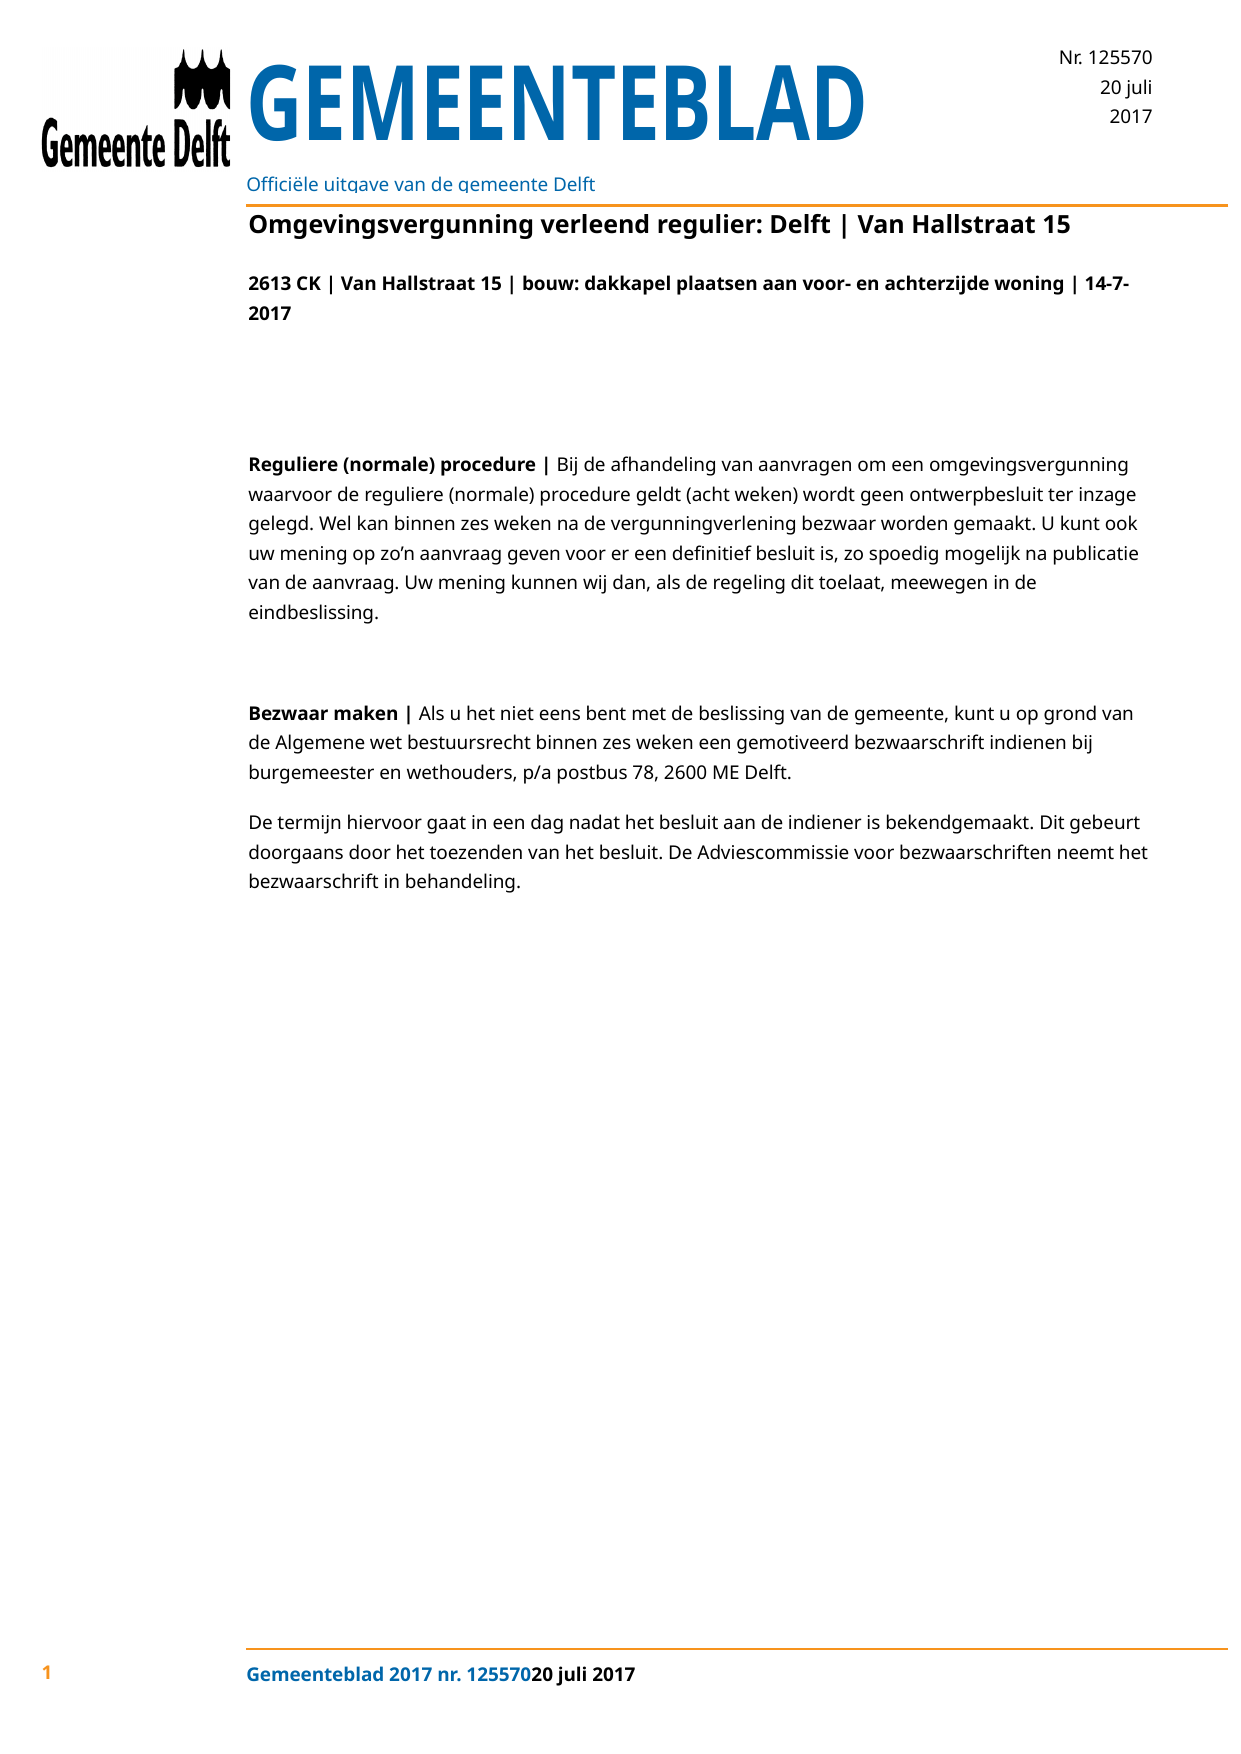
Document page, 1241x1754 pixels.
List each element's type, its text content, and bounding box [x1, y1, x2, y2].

text Omgevingsvergunning verleend regulier: Delft | Van Hallstraat 15 [248, 207, 1152, 241]
text 2613 CK | Van Hallstraat 15 | bouw: dakkapel plaatsen aan voor- en achterzijde woning | 14-7-2017 [248, 270, 1152, 326]
text Bezwaar maken | Als u het niet eens bent met de beslissing van de gemeente, kunt u op grond van de Algemene wet bestuursrecht binnen zes weken een gemotiveerd bezwaarschrift indienen bij burgemeester en wethouders, p/a postbus 78, 2600 ME Delft. [248, 700, 1152, 785]
text De termijn hiervoor gaat in een dag nadat het besluit aan de indiener is bekendgemaakt. Dit gebeurt doorgaans door het toezenden van het besluit. De Adviescommissie voor bezwaarschriften neemt het bezwaarschrift in behandeling. [248, 809, 1152, 894]
picture [41, 47, 231, 172]
text Reguliere (normale) procedure | Bij de afhandeling van aanvragen om een omgevingsvergunning waarvoor de reguliere (normale) procedure geldt (acht weken) wordt geen ontwerpbesluit ter inzage gelegd. Wel kan binnen zes weken na de vergunningverlening bezwaar worden gemaakt. U kunt ook uw mening op zo’n aanvraag geven voor er een definitief besluit is, zo spoedig mogelijk na publicatie van de aanvraag. Uw mening kunnen wij dan, als de regeling dit toelaat, meewegen in de eindbeslissing. [248, 451, 1152, 625]
